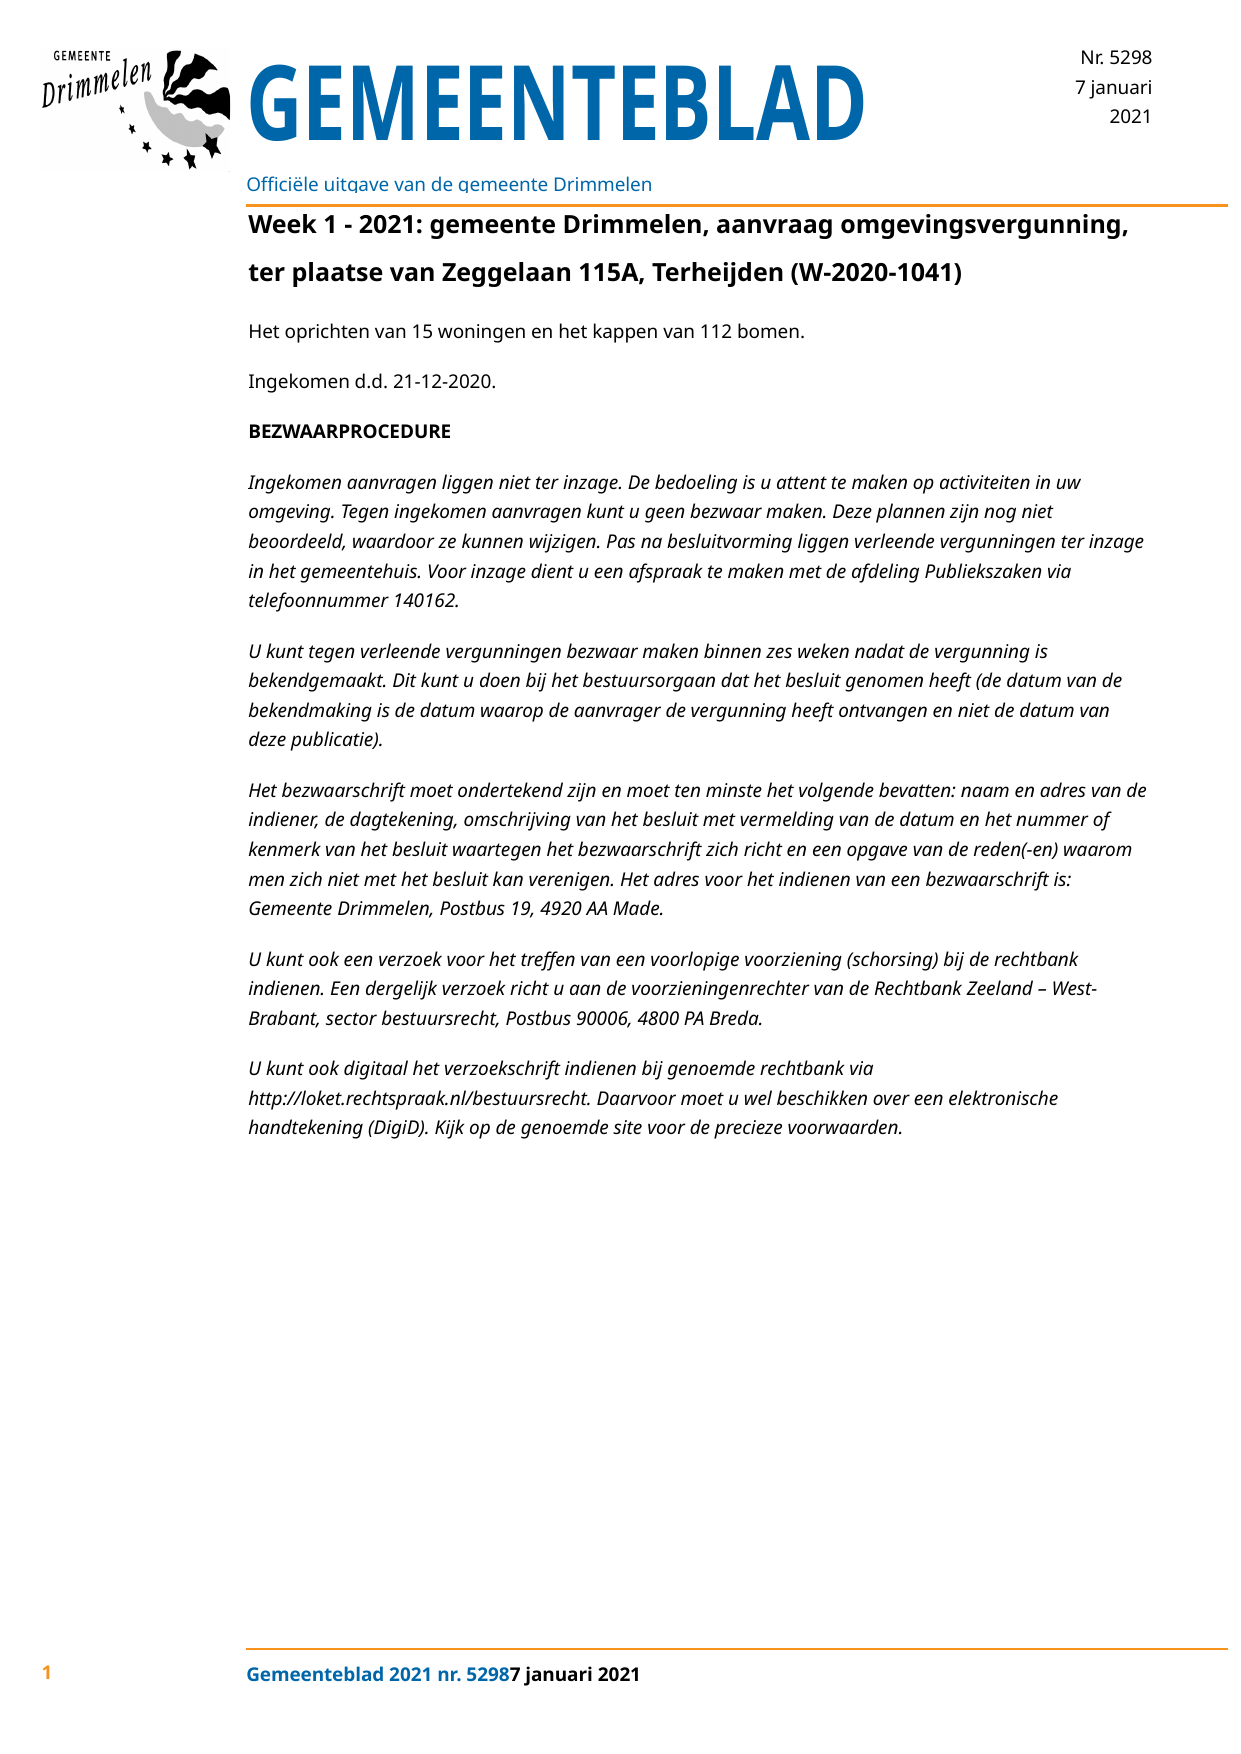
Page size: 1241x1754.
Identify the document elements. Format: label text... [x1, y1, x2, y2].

picture [41, 47, 231, 172]
text Het bezwaarschrift moet ondertekend zijn en moet ten minste het volgende bevatten: naam en adres van de indiener, de dagtekening, omschrijving van het besluit met vermelding van de datum en het nummer of kenmerk van het besluit waartegen het bezwaarschrift zich richt en een opgave van de reden(-en) waarom men zich niet met het besluit kan verenigen. Het adres voor het indienen van een bezwaarschrift is: Gemeente Drimmelen, Postbus 19, 4920 AA Made. [248, 777, 1152, 921]
text Week 1 - 2021: gemeente Drimmelen, aanvraag omgevingsvergunning, ter plaatse van Zeggelaan 115A, Terheijden (W-2020-1041) [248, 207, 1152, 288]
text Ingekomen d.d. 21-12-2020. [248, 368, 1152, 394]
text Het oprichten van 15 woningen en het kappen van 112 bomen. [248, 318, 1152, 344]
text U kunt ook een verzoek voor het treffen van een voorlopige voorziening (schorsing) bij de rechtbank indienen. Een dergelijk verzoek richt u aan de voorzieningenrechter van de Rechtbank Zeeland – West-Brabant, sector bestuursrecht, Postbus 90006, 4800 PA Breda. [248, 946, 1152, 1031]
text U kunt tegen verleende vergunningen bezwaar maken binnen zes weken nadat de vergunning is bekendgemaakt. Dit kunt u doen bij het bestuursorgaan dat het besluit genomen heeft (de datum van de bekendmaking is de datum waarop de aanvrager de vergunning heeft ontvangen en niet de datum van deze publicatie). [248, 638, 1152, 752]
text U kunt ook digitaal het verzoekschrift indienen bij genoemde rechtbank via http://loket.rechtspraak.nl/bestuursrecht. Daarvoor moet u wel beschikken over een elektronische handtekening (DigiD). Kijk op de genoemde site voor de precieze voorwaarden. [248, 1055, 1152, 1140]
text BEZWAARPROCEDURE [248, 419, 1152, 444]
text Ingekomen aanvragen liggen niet ter inzage. De bedoeling is u attent te maken op activiteiten in uw omgeving. Tegen ingekomen aanvragen kunt u geen bezwaar maken. Deze plannen zijn nog niet beoordeeld, waardoor ze kunnen wijzigen. Pas na besluitvorming liggen verleende vergunningen ter inzage in het gemeentehuis. Voor inzage dient u een afspraak te maken met de afdeling Publiekszaken via telefoonnummer 140162. [248, 469, 1152, 613]
